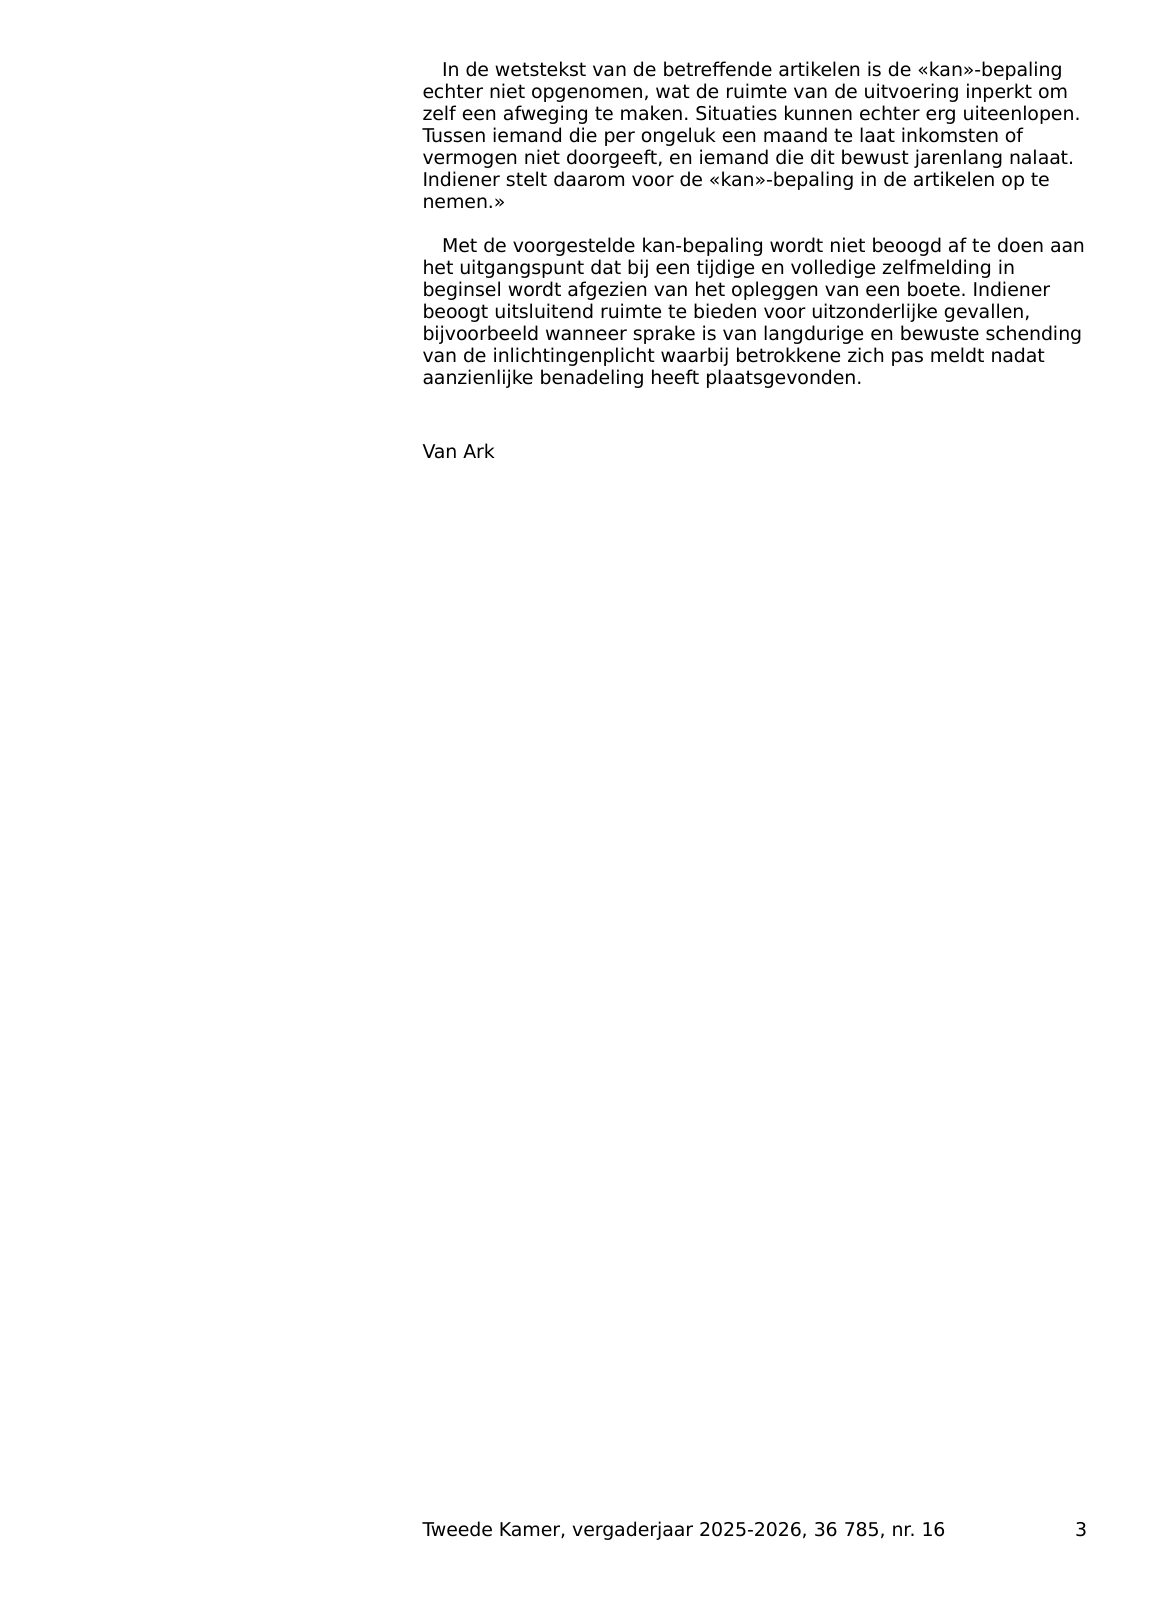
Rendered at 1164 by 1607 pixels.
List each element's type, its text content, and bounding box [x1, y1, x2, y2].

text Van Ark [422, 419, 1087, 463]
text In de wetstekst van de betreffende artikelen is de «kan»-bepaling echter niet opgenomen, wat de ruimte van de uitvoering inperkt om zelf een afweging te maken. Situaties kunnen echter erg uiteenlopen. Tussen iemand die per ongeluk een maand te laat inkomsten of vermogen niet doorgeeft, en iemand die dit bewust jarenlang nalaat. Indiener stelt daarom voor de «kan»-bepaling in de artikelen op te nemen.» [422, 59, 1087, 213]
text Met de voorgestelde kan-bepaling wordt niet beoogd af te doen aan het uitgangspunt dat bij een tijdige en volledige zelfmelding in beginsel wordt afgezien van het opleggen van een boete. Indiener beoogt uitsluitend ruimte te bieden voor uitzonderlijke gevallen, bijvoorbeeld wanneer sprake is van langdurige en bewuste schending van de inlichtingenplicht waarbij betrokkene zich pas meldt nadat aanzienlijke benadeling heeft plaatsgevonden. [422, 235, 1087, 389]
